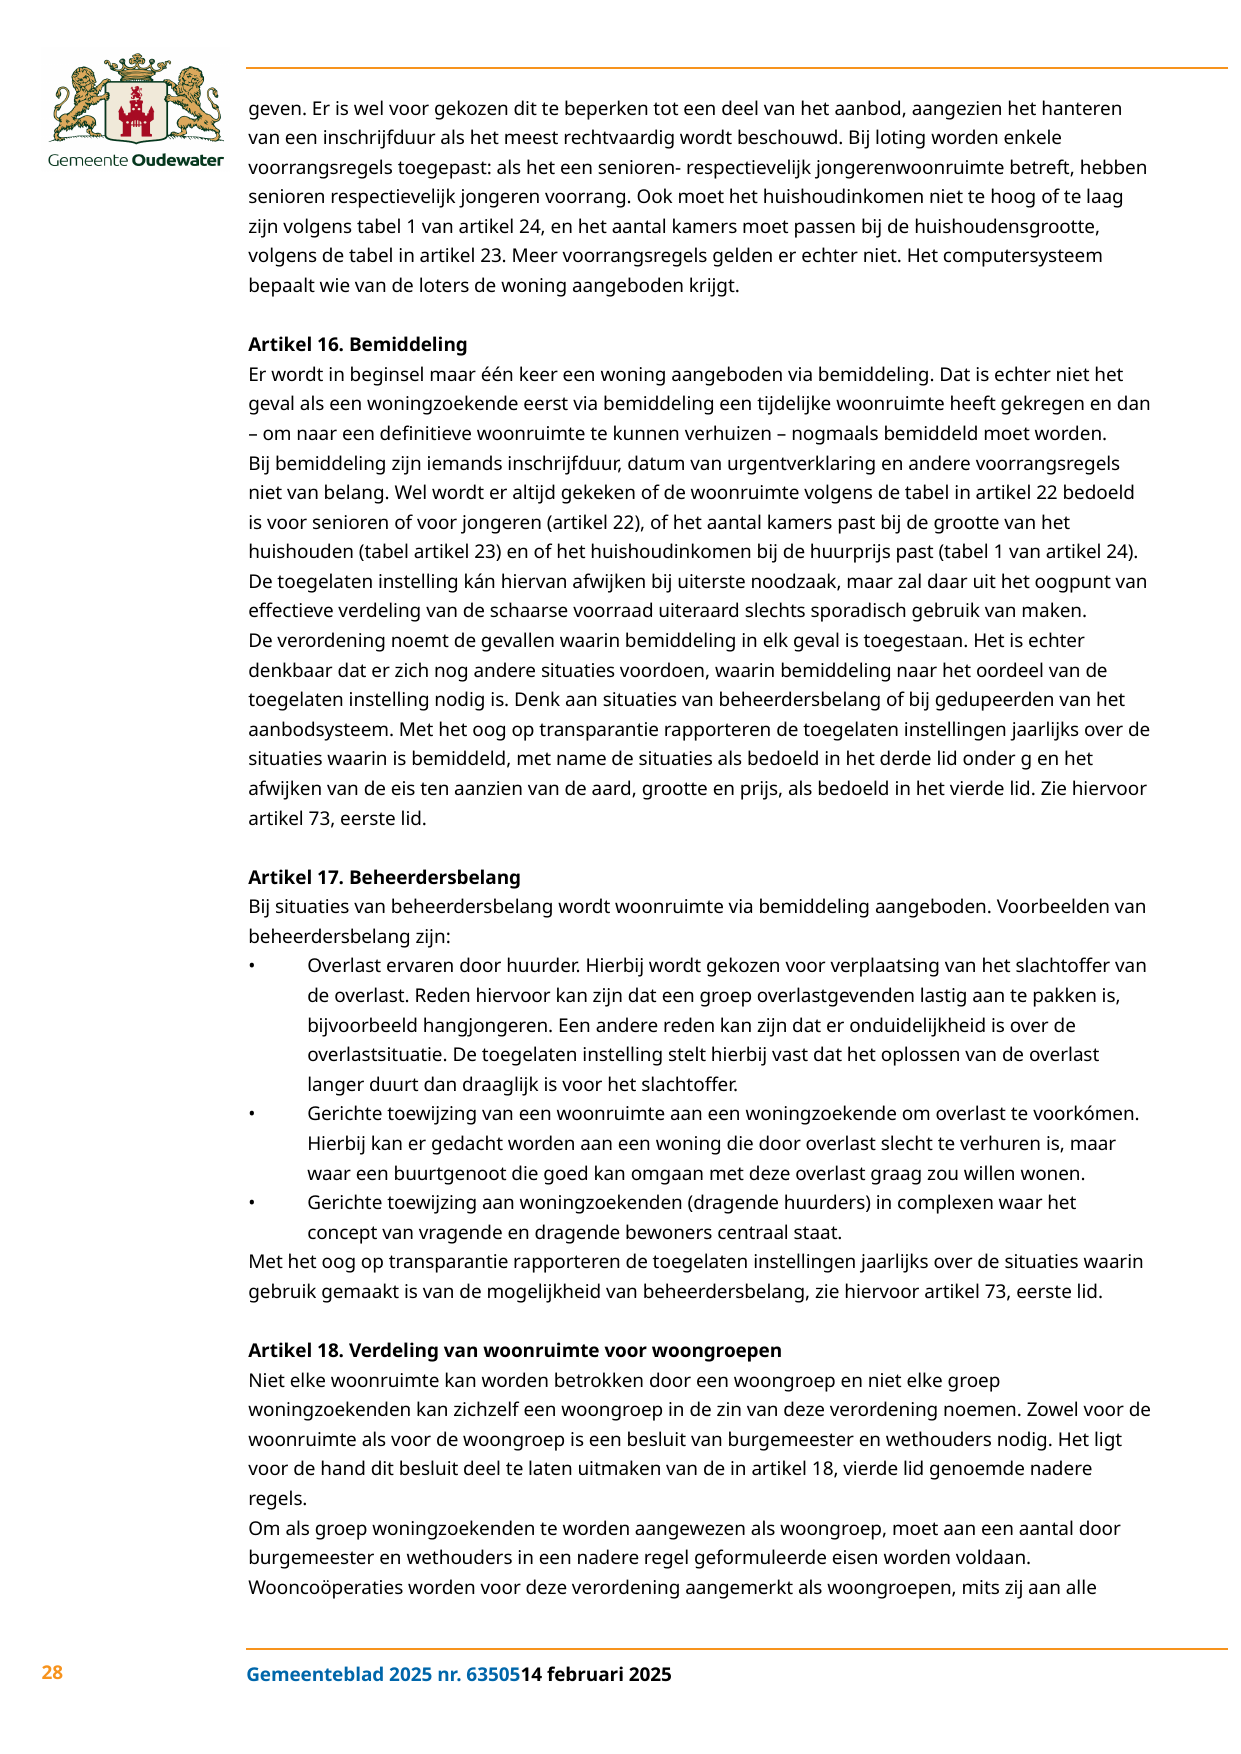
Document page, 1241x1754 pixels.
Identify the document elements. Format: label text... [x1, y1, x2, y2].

list Gerichte toewijzing aan woningzoekenden (dragende huurders) in complexen waar het concept van vragende en dragende bewoners centraal staat. [248, 1189, 1152, 1245]
text Er wordt in beginsel maar één keer een woning aangeboden via bemiddeling. Dat is echter niet het geval als een woningzoekende eerst via bemiddeling een tijdelijke woonruimte heeft gekregen en dan – om naar een definitieve woonruimte te kunnen verhuizen – nogmaals bemiddeld moet worden. [248, 361, 1152, 446]
text Met het oog op transparantie rapporteren de toegelaten instellingen jaarlijks over de situaties waarin gebruik gemaakt is van de mogelijkheid van beheerdersbelang, zie hiervoor artikel 73, eerste lid. [248, 1248, 1152, 1304]
text Artikel 16. Bemiddeling [248, 331, 1152, 357]
list Gerichte toewijzing van een woonruimte aan een woningzoekende om overlast te voorkómen. Hierbij kan er gedacht worden aan een woning die door overlast slecht te verhuren is, maar waar een buurtgenoot die goed kan omgaan met deze overlast graag zou willen wonen. [248, 1101, 1152, 1186]
picture [41, 47, 231, 172]
text Artikel 17. Beheerdersbelang [248, 864, 1152, 890]
text De verordening noemt de gevallen waarin bemiddeling in elk geval is toegestaan. Het is echter denkbaar dat er zich nog andere situaties voordoen, waarin bemiddeling naar het oordeel van de toegelaten instelling nodig is. Denk aan situaties van beheerdersbelang of bij gedupeerden van het aanbodsysteem. Met het oog op transparantie rapporteren de toegelaten instellingen jaarlijks over de situaties waarin is bemiddeld, met name de situaties als bedoeld in het derde lid onder g en het afwijken van de eis ten aanzien van de aard, grootte en prijs, als bedoeld in het vierde lid. Zie hiervoor artikel 73, eerste lid. [248, 627, 1152, 831]
text Bij bemiddeling zijn iemands inschrijfduur, datum van urgentverklaring en andere voorrangsregels niet van belang. Wel wordt er altijd gekeken of de woonruimte volgens de tabel in artikel 22 bedoeld is voor senioren of voor jongeren (artikel 22), of het aantal kamers past bij de grootte van het huishouden (tabel artikel 23) en of het huishoudinkomen bij de huurprijs past (tabel 1 van artikel 24). De toegelaten instelling kán hiervan afwijken bij uiterste noodzaak, maar zal daar uit het oogpunt van effectieve verdeling van de schaarse voorraad uiteraard slechts sporadisch gebruik van maken. [248, 450, 1152, 623]
text Niet elke woonruimte kan worden betrokken door een woongroep en niet elke groep woningzoekenden kan zichzelf een woongroep in de zin van deze verordening noemen. Zowel voor de woonruimte als voor de woongroep is een besluit van burgemeester en wethouders nodig. Het ligt voor de hand dit besluit deel te laten uitmaken van de in artikel 18, vierde lid genoemde nadere regels. [248, 1367, 1152, 1511]
list Overlast ervaren door huurder. Hierbij wordt gekozen voor verplaatsing van het slachtoffer van de overlast. Reden hiervoor kan zijn dat een groep overlastgevenden lastig aan te pakken is, bijvoorbeeld hangjongeren. Een andere reden kan zijn dat er onduidelijkheid is over de overlastsituatie. De toegelaten instelling stelt hierbij vast dat het oplossen van de overlast langer duurt dan draaglijk is voor het slachtoffer. [248, 953, 1152, 1097]
text geven. Er is wel voor gekozen dit te beperken tot een deel van het aanbod, aangezien het hanteren van een inschrijfduur als het meest rechtvaardig wordt beschouwd. Bij loting worden enkele voorrangsregels toegepast: als het een senioren- respectievelijk jongerenwoonruimte betreft, hebben senioren respectievelijk jongeren voorrang. Ook moet het huishoudinkomen niet te hoog of te laag zijn volgens tabel 1 van artikel 24, en het aantal kamers moet passen bij de huishoudensgrootte, volgens de tabel in artikel 23. Meer voorrangsregels gelden er echter niet. Het computersysteem bepaalt wie van de loters de woning aangeboden krijgt. [248, 95, 1152, 298]
text Bij situaties van beheerdersbelang wordt woonruimte via bemiddeling aangeboden. Voorbeelden van beheerdersbelang zijn: [248, 893, 1152, 949]
text Artikel 18. Verdeling van woonruimte voor woongroepen [248, 1337, 1152, 1363]
text Om als groep woningzoekenden te worden aangewezen als woongroep, moet aan een aantal door burgemeester en wethouders in een nadere regel geformuleerde eisen worden voldaan. Wooncoöperaties worden voor deze verordening aangemerkt als woongroepen, mits zij aan alle [248, 1515, 1152, 1600]
